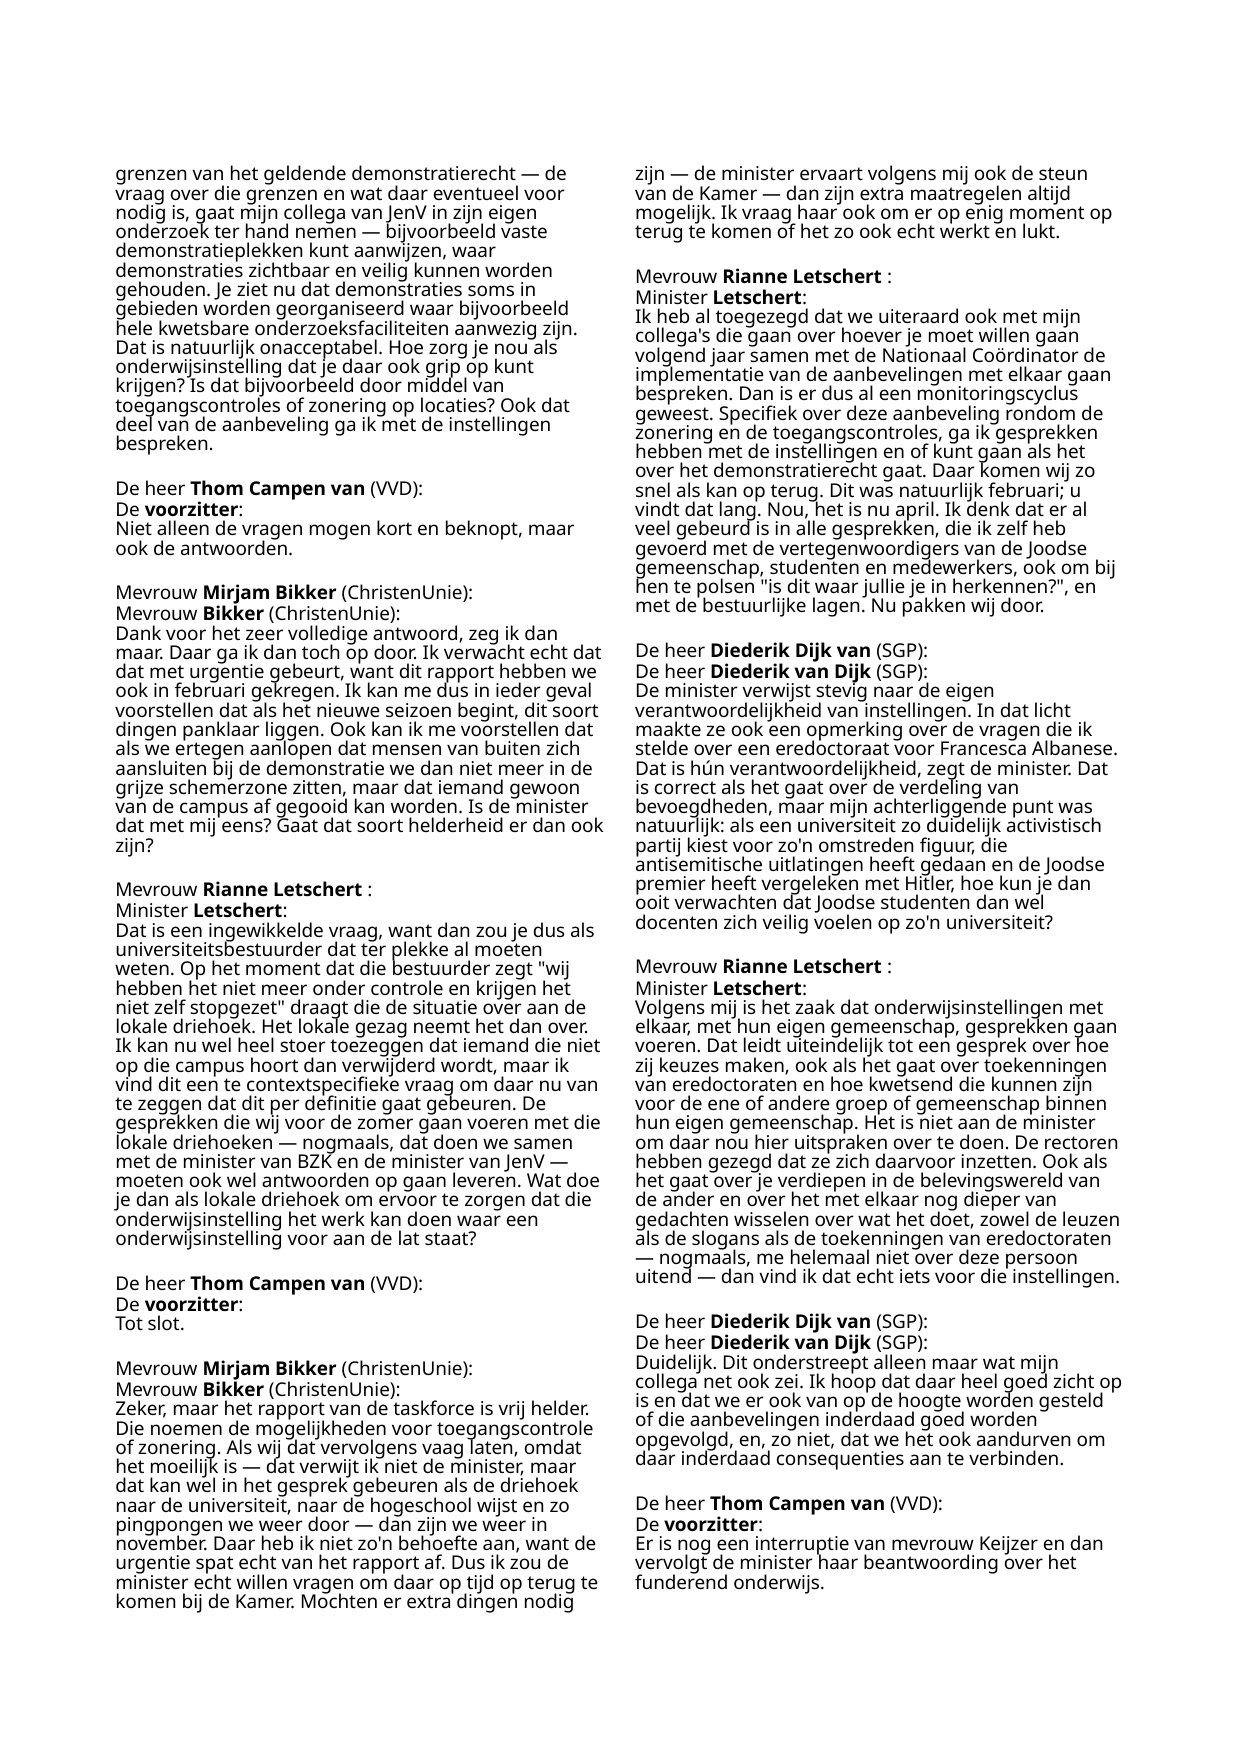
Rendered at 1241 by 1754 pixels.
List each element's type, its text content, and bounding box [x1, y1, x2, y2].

text Er is nog een interruptie van mevrouw Keijzer en dan vervolgt de minister haar beantwoording over het funderend onderwijs. [635, 1535, 1125, 1593]
text Mevrouw Mirjam Bikker (ChristenUnie): [115, 579, 605, 605]
text Minister Letschert: [635, 979, 1125, 999]
text De voorzitter: [115, 1296, 605, 1315]
text Minister Letschert: [115, 902, 605, 922]
text De heer Diederik Dijk van (SGP): [635, 1309, 1125, 1334]
text De heer Thom Campen van (VVD): [635, 1490, 1125, 1516]
text Tot slot. [115, 1315, 605, 1334]
text Mevrouw Bikker (ChristenUnie): [115, 1381, 605, 1400]
text grenzen van het geldende demonstratierecht — de vraag over die grenzen en wat daar eventueel voor nodig is, gaat mijn collega van JenV in zijn eigen onderzoek ter hand nemen — bijvoorbeeld vaste demonstratieplekken kunt aanwijzen, waar demonstraties zichtbaar en veilig kunnen worden gehouden. Je ziet nu dat demonstraties soms in gebieden worden georganiseerd waar bijvoorbeeld hele kwetsbare onderzoeksfaciliteiten aanwezig zijn. Dat is natuurlijk onacceptabel. Hoe zorg je nou als onderwijsinstelling dat je daar ook grip op kunt krijgen? Is dat bijvoorbeeld door middel van toegangscontroles of zonering op locaties? Ook dat deel van de aanbeveling ga ik met de instellingen bespreken. [115, 165, 605, 454]
text Mevrouw Rianne Letschert : [635, 263, 1125, 289]
text Dank voor het zeer volledige antwoord, zeg ik dan maar. Daar ga ik dan toch op door. Ik verwacht echt dat dat met urgentie gebeurt, want dit rapport hebben we ook in februari gekregen. Ik kan me dus in ieder geval voorstellen dat als het nieuwe seizoen begint, dit soort dingen panklaar liggen. Ook kan ik me voorstellen dat als we ertegen aanlopen dat mensen van buiten zich aansluiten bij de demonstratie we dan niet meer in de grijze schemerzone zitten, maar dat iemand gewoon van de campus af gegooid kan worden. Is de minister dat met mij eens? Gaat dat soort helderheid er dan ook zijn? [115, 624, 605, 856]
text De heer Thom Campen van (VVD): [115, 475, 605, 501]
text Ik heb al toegezegd dat we uiteraard ook met mijn collega's die gaan over hoever je moet willen gaan volgend jaar samen met de Nationaal Coördinator de implementatie van de aanbevelingen met elkaar gaan bespreken. Dan is er dus al een monitoringscyclus geweest. Specifiek over deze aanbeveling rondom de zonering en de toegangscontroles, ga ik gesprekken hebben met de instellingen en of kunt gaan als het over het demonstratierecht gaat. Daar komen wij zo snel als kan op terug. Dit was natuurlijk februari; u vindt dat lang. Nou, het is nu april. Ik denk dat er al veel gebeurd is in alle gesprekken, die ik zelf heb gevoerd met de vertegenwoordigers van de Joodse gemeenschap, studenten en medewerkers, ook om bij hen te polsen "is dit waar jullie je in herkennen?", en met de bestuurlijke lagen. Nu pakken wij door. [635, 308, 1125, 617]
text De minister verwijst stevig naar de eigen verantwoordelijkheid van instellingen. In dat licht maakte ze ook een opmerking over de vragen die ik stelde over een eredoctoraat voor Francesca Albanese. Dat is hún verantwoordelijkheid, zegt de minister. Dat is correct als het gaat over de verdeling van bevoegdheden, maar mijn achterliggende punt was natuurlijk: als een universiteit zo duidelijk activistisch partij kiest voor zo'n omstreden figuur, die antisemitische uitlatingen heeft gedaan en de Joodse premier heeft vergeleken met Hitler, hoe kun je dan ooit verwachten dat Joodse studenten dan wel docenten zich veilig voelen op zo'n universiteit? [635, 682, 1125, 933]
text De voorzitter: [115, 501, 605, 520]
text Minister Letschert: [635, 289, 1125, 308]
text De heer Diederik van Dijk (SGP): [635, 1334, 1125, 1354]
text De voorzitter: [635, 1516, 1125, 1535]
text Mevrouw Rianne Letschert : [635, 954, 1125, 979]
text De heer Thom Campen van (VVD): [115, 1270, 605, 1296]
text Mevrouw Bikker (ChristenUnie): [115, 605, 605, 624]
text Niet alleen de vragen mogen kort en beknopt, maar ook de antwoorden. [115, 520, 605, 559]
text Mevrouw Mirjam Bikker (ChristenUnie): [115, 1355, 605, 1381]
text De heer Diederik van Dijk (SGP): [635, 663, 1125, 682]
text Mevrouw Rianne Letschert : [115, 877, 605, 902]
text Duidelijk. Dit onderstreept alleen maar wat mijn collega net ook zei. Ik hoop dat daar heel goed zicht op is en dat we er ook van op de hoogte worden gesteld of die aanbevelingen inderdaad goed worden opgevolgd, en, zo niet, dat we het ook aandurven om daar inderdaad consequenties aan te verbinden. [635, 1354, 1125, 1469]
text Dat is een ingewikkelde vraag, want dan zou je dus als universiteitsbestuurder dat ter plekke al moeten weten. Op het moment dat die bestuurder zegt "wij hebben het niet meer onder controle en krijgen het niet zelf stopgezet" draagt die de situatie over aan de lokale driehoek. Het lokale gezag neemt het dan over. Ik kan nu wel heel stoer toezeggen dat iemand die niet op die campus hoort dan verwijderd wordt, maar ik vind dit een te contextspecifieke vraag om daar nu van te zeggen dat dit per definitie gaat gebeuren. De gesprekken die wij voor de zomer gaan voeren met die lokale driehoeken — nogmaals, dat doen we samen met de minister van BZK en de minister van JenV — moeten ook wel antwoorden op gaan leveren. Wat doe je dan als lokale driehoek om ervoor te zorgen dat die onderwijsinstelling het werk kan doen waar een onderwijsinstelling voor aan de lat staat? [115, 922, 605, 1249]
text Volgens mij is het zaak dat onderwijsinstellingen met elkaar, met hun eigen gemeenschap, gesprekken gaan voeren. Dat leidt uiteindelijk tot een gesprek over hoe zij keuzes maken, ook als het gaat over toekenningen van eredoctoraten en hoe kwetsend die kunnen zijn voor de ene of andere groep of gemeenschap binnen hun eigen gemeenschap. Het is niet aan de minister om daar nou hier uitspraken over te doen. De rectoren hebben gezegd dat ze zich daarvoor inzetten. Ook als het gaat over je verdiepen in de belevingswereld van de ander en over het met elkaar nog dieper van gedachten wisselen over wat het doet, zowel de leuzen als de slogans als de toekenningen van eredoctoraten — nogmaals, me helemaal niet over deze persoon uitend — dan vind ik dat echt iets voor die instellingen. [635, 999, 1125, 1288]
text zijn — de minister ervaart volgens mij ook de steun van de Kamer — dan zijn extra maatregelen altijd mogelijk. Ik vraag haar ook om er op enig moment op terug te komen of het zo ook echt werkt en lukt. [635, 165, 1125, 242]
text Zeker, maar het rapport van de taskforce is vrij helder. Die noemen de mogelijkheden voor toegangscontrole of zonering. Als wij dat vervolgens vaag laten, omdat het moeilijk is — dat verwijt ik niet de minister, maar dat kan wel in het gesprek gebeuren als de driehoek naar de universiteit, naar de hogeschool wijst en zo pingpongen we weer door — dan zijn we weer in november. Daar heb ik niet zo'n behoefte aan, want de urgentie spat echt van het rapport af. Dus ik zou de minister echt willen vragen om daar op tijd op terug te komen bij de Kamer. Mochten er extra dingen nodig [115, 1400, 605, 1612]
text De heer Diederik Dijk van (SGP): [635, 637, 1125, 663]
